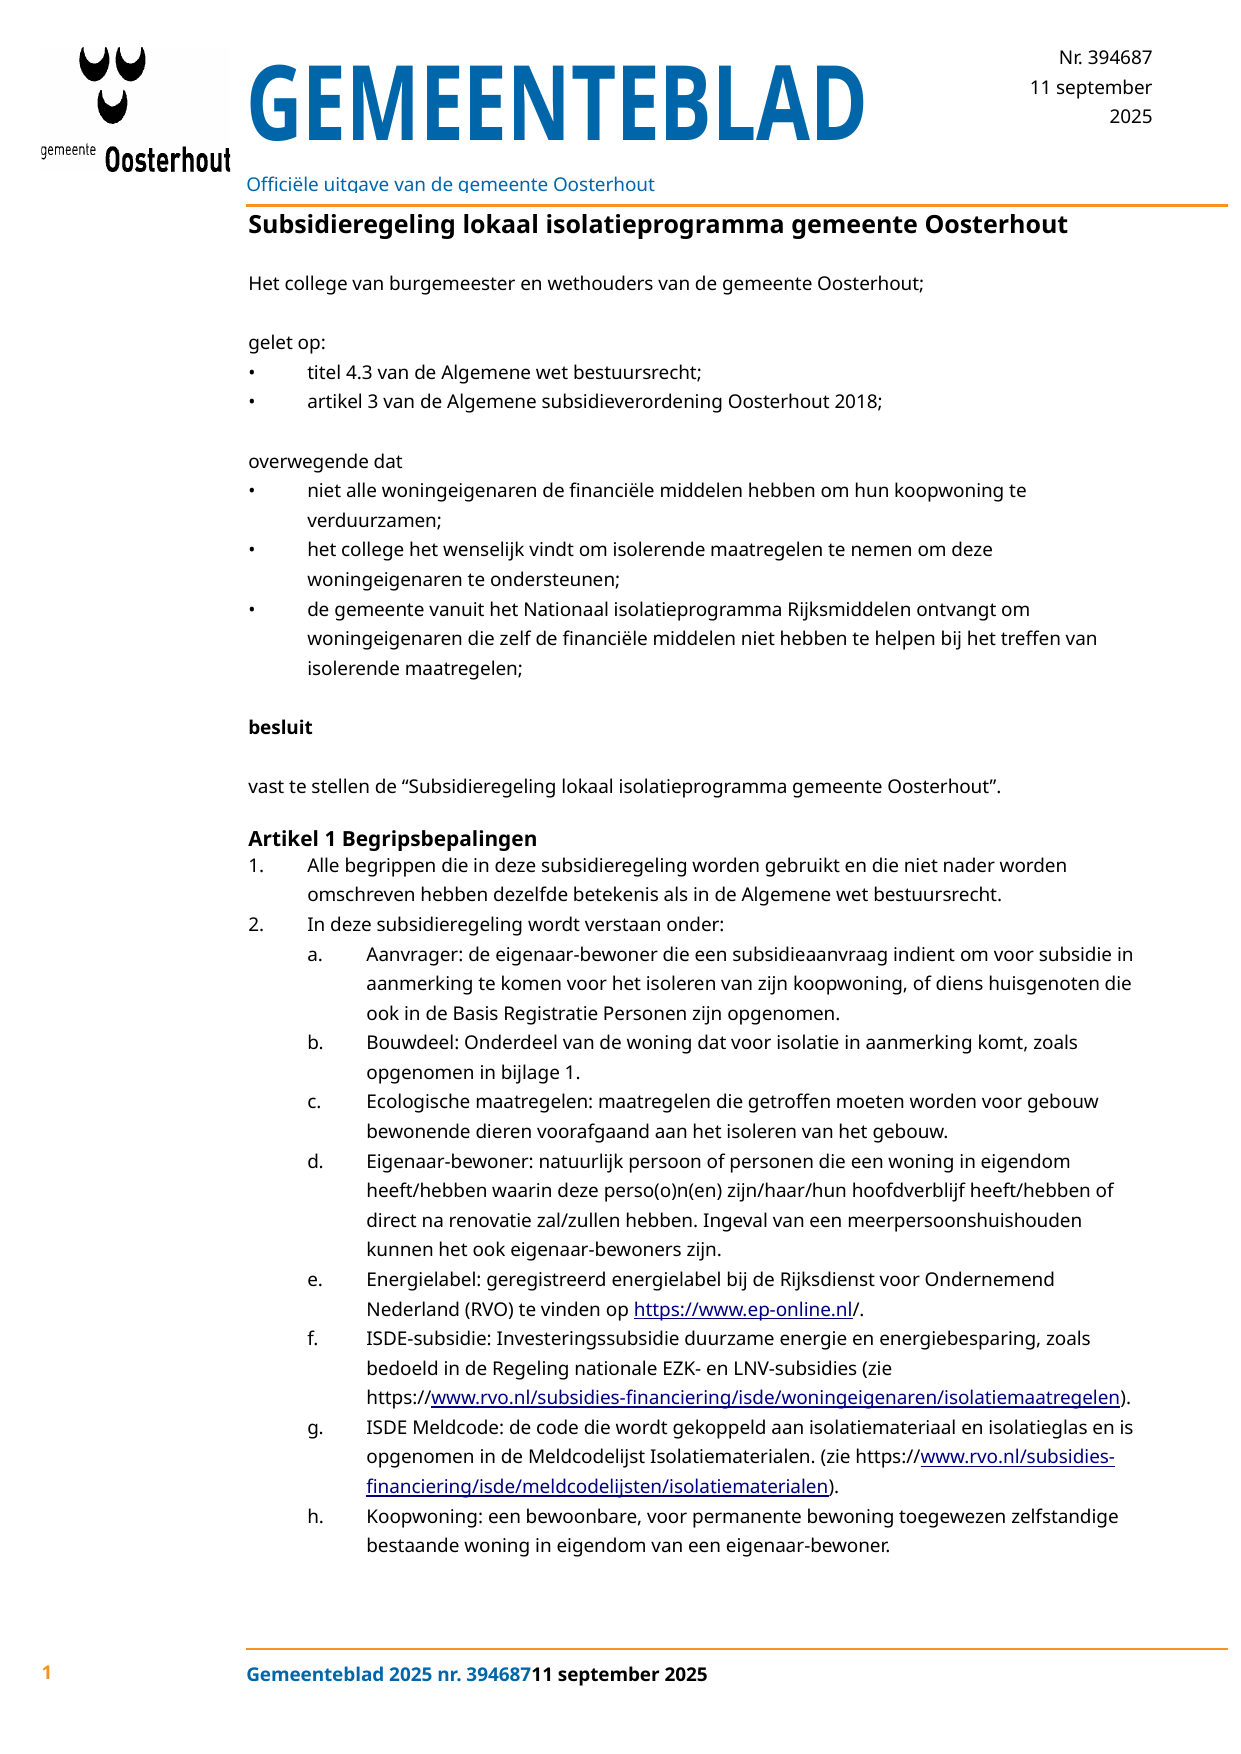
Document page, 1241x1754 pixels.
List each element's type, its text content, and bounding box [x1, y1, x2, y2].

text besluit [248, 714, 1152, 740]
list Energielabel: geregistreerd energielabel bij de Rijksdienst voor Ondernemend Nederland (RVO) te vinden op https://www.ep-online.nl/. [307, 1266, 1152, 1322]
picture [41, 47, 231, 172]
text Subsidieregeling lokaal isolatieprogramma gemeente Oosterhout [248, 207, 1152, 241]
list ISDE-subsidie: Investeringssubsidie duurzame energie en energiebesparing, zoals bedoeld in de Regeling nationale EZK- en LNV-subsidies (zie https://www.rvo.nl/subsidies-financiering/isde/woningeigenaren/isolatiemaatregelen). [307, 1325, 1152, 1410]
list Bouwdeel: Onderdeel van de woning dat voor isolatie in aanmerking komt, zoals opgenomen in bijlage 1. [307, 1029, 1152, 1085]
text overwegende dat [248, 448, 1152, 473]
text vast te stellen de “Subsidieregeling lokaal isolatieprogramma gemeente Oosterhout”. [248, 773, 1152, 799]
list Koopwoning: een bewoonbare, voor permanente bewoning toegewezen zelfstandige bestaande woning in eigendom van een eigenaar-bewoner. [307, 1503, 1152, 1558]
list titel 4.3 van de Algemene wet bestuursrecht; [248, 359, 1152, 385]
list artikel 3 van de Algemene subsidieverordening Oosterhout 2018; [248, 389, 1152, 414]
list In deze subsidieregeling wordt verstaan onder: [248, 911, 1152, 937]
list de gemeente vanuit het Nationaal isolatieprogramma Rijksmiddelen ontvangt om woningeigenaren die zelf de financiële middelen niet hebben te helpen bij het treffen van isolerende maatregelen; [248, 596, 1152, 681]
list niet alle woningeigenaren de financiële middelen hebben om hun koopwoning te verduurzamen; [248, 477, 1152, 533]
list het college het wenselijk vindt om isolerende maatregelen te nemen om deze woningeigenaren te ondersteunen; [248, 537, 1152, 592]
list Ecologische maatregelen: maatregelen die getroffen moeten worden voor gebouw bewonende dieren voorafgaand aan het isoleren van het gebouw. [307, 1089, 1152, 1144]
list Aanvrager: de eigenaar-bewoner die een subsidieaanvraag indient om voor subsidie in aanmerking te komen voor het isoleren van zijn koopwoning, of diens huisgenoten die ook in de Basis Registratie Personen zijn opgenomen. [307, 941, 1152, 1026]
text Artikel 1 Begripsbepalingen [248, 824, 1152, 852]
list Eigenaar-bewoner: natuurlijk persoon of personen die een woning in eigendom heeft/hebben waarin deze perso(o)n(en) zijn/haar/hun hoofdverblijf heeft/hebben of direct na renovatie zal/zullen hebben. Ingeval van een meerpersoonshuishouden kunnen het ook eigenaar-bewoners zijn. [307, 1148, 1152, 1262]
list ISDE Meldcode: de code die wordt gekoppeld aan isolatiemateriaal en isolatieglas en is opgenomen in de Meldcodelijst Isolatiematerialen. (zie https://www.rvo.nl/subsidies-financiering/isde/meldcodelijsten/isolatiematerialen). [307, 1414, 1152, 1499]
list Alle begrippen die in deze subsidieregeling worden gebruikt en die niet nader worden omschreven hebben dezelfde betekenis als in de Algemene wet bestuursrecht. [248, 852, 1152, 907]
text Het college van burgemeester en wethouders van de gemeente Oosterhout; [248, 270, 1152, 296]
text gelet op: [248, 329, 1152, 355]
